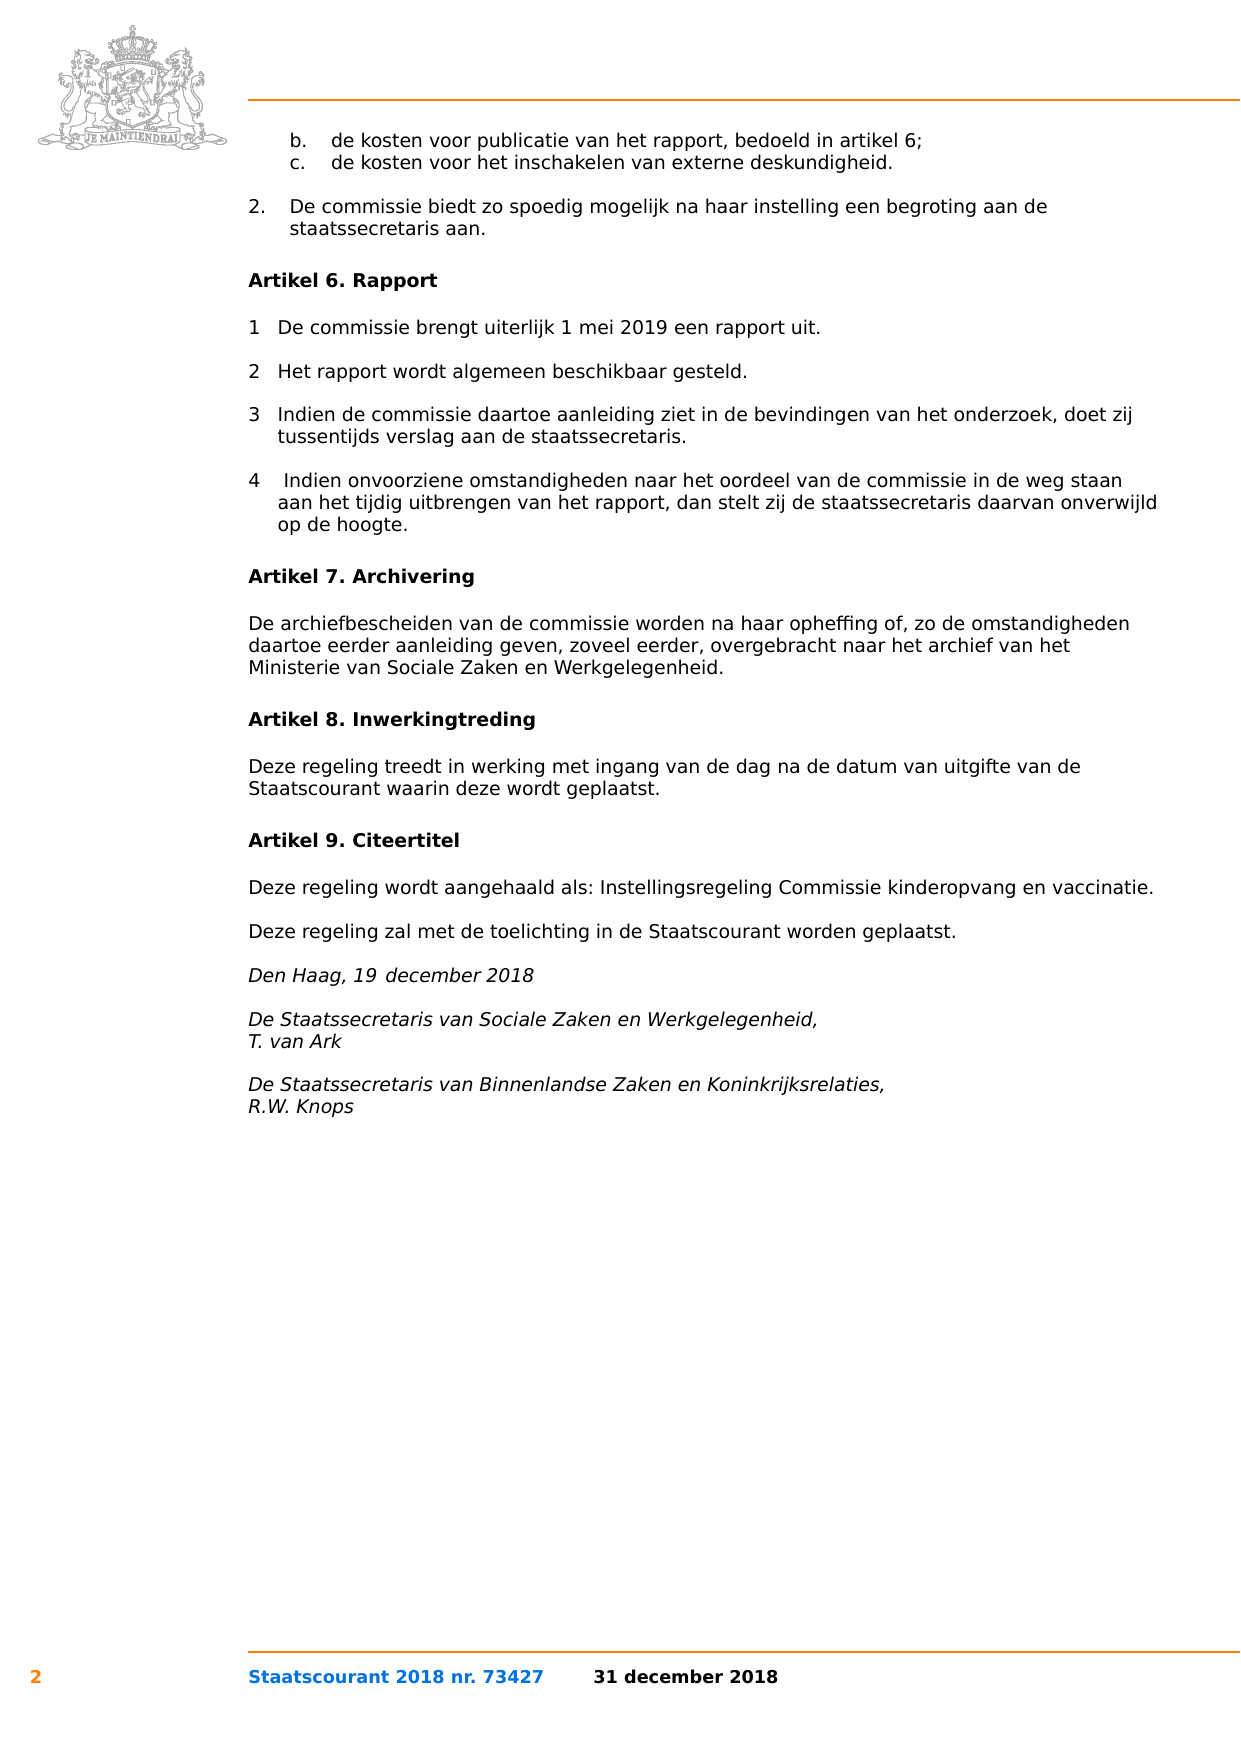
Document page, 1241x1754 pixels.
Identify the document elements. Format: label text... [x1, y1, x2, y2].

text 4 Indien onvoorziene omstandigheden naar het oordeel van de commissie in de weg staan aan het tijdig uitbrengen van het rapport, dan stelt zij de staatssecretaris daarvan onverwijld op de hoogte. [248, 470, 1163, 536]
text 1 De commissie brengt uiterlijk 1 mei 2019 een rapport uit. [248, 317, 1163, 339]
text Deze regeling zal met de toelichting in de Staatscourant worden geplaatst. [248, 921, 1163, 943]
subtitle Artikel 6. Rapport [248, 270, 1163, 292]
subtitle Artikel 8. Inwerkingtreding [248, 709, 1163, 731]
subtitle Artikel 7. Archivering [248, 566, 1163, 588]
text c. de kosten voor het inschakelen van externe deskundigheid. [289, 152, 1163, 174]
text De Staatssecretaris van Binnenlandse Zaken en Koninkrijksrelaties, R.W. Knops [248, 1074, 1163, 1118]
text 2 Het rapport wordt algemeen beschikbaar gesteld. [248, 361, 1163, 382]
text b. de kosten voor publicatie van het rapport, bedoeld in artikel 6; [289, 130, 1163, 152]
picture [38, 25, 227, 150]
text Deze regeling wordt aangehaald als: Instellingsregeling Commissie kinderopvang en vaccinatie. [248, 877, 1163, 899]
text 3 Indien de commissie daartoe aanleiding ziet in de bevindingen van het onderzoek, doet zij tussentijds verslag aan de staatssecretaris. [248, 404, 1163, 448]
text De archiefbescheiden van de commissie worden na haar opheffing of, zo de omstandigheden daartoe eerder aanleiding geven, zoveel eerder, overgebracht naar het archief van het Ministerie van Sociale Zaken en Werkgelegenheid. [248, 613, 1163, 679]
text Den Haag, 19 december 2018 [248, 965, 1163, 987]
subtitle Artikel 9. Citeertitel [248, 830, 1163, 852]
text 2. De commissie biedt zo spoedig mogelijk na haar instelling een begroting aan de staatssecretaris aan. [248, 196, 1163, 240]
text Deze regeling treedt in werking met ingang van de dag na de datum van uitgifte van de Staatscourant waarin deze wordt geplaatst. [248, 756, 1163, 800]
text De Staatssecretaris van Sociale Zaken en Werkgelegenheid, T. van Ark [248, 1008, 1163, 1052]
